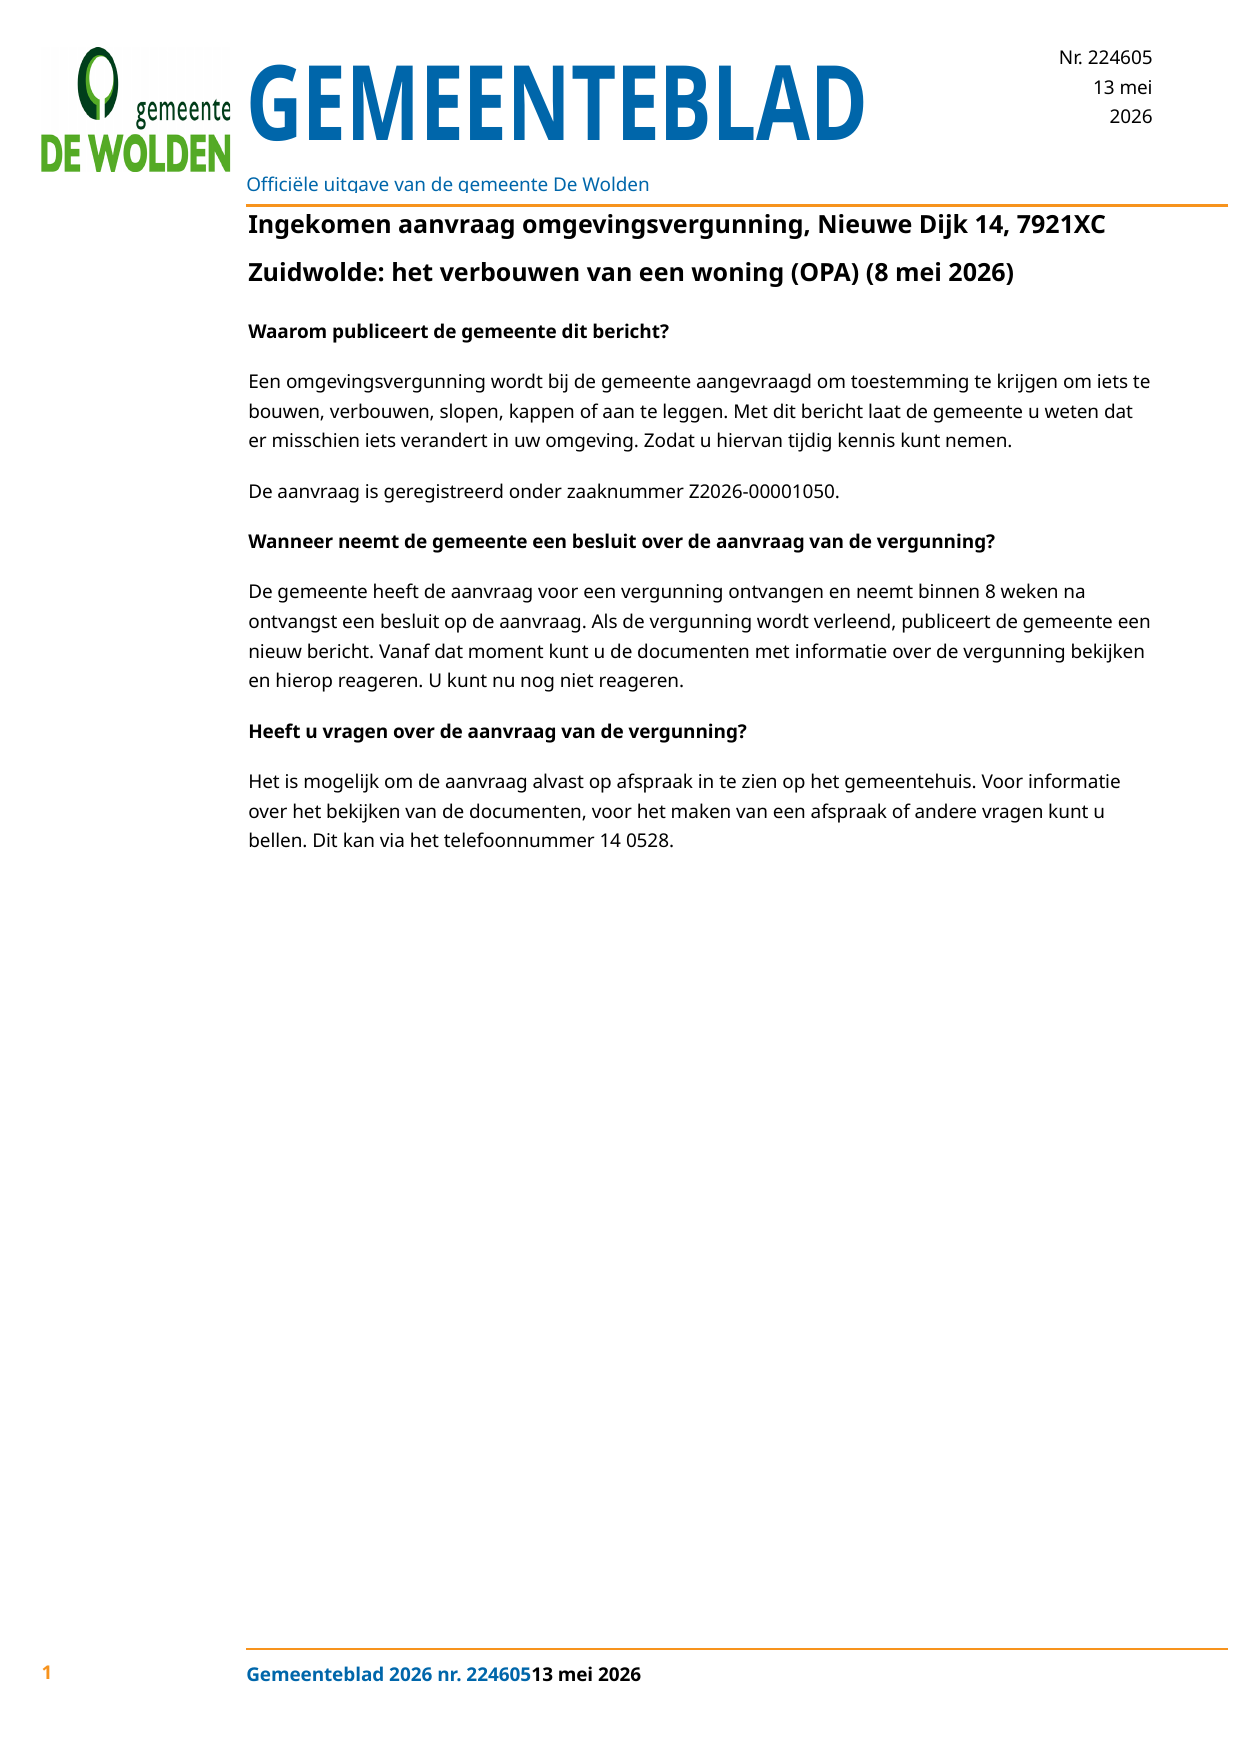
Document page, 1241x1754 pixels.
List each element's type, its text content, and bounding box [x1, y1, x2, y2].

text Een omgevingsvergunning wordt bij de gemeente aangevraagd om toestemming te krijgen om iets te bouwen, verbouwen, slopen, kappen of aan te leggen. Met dit bericht laat de gemeente u weten dat er misschien iets verandert in uw omgeving. Zodat u hiervan tijdig kennis kunt nemen. [248, 368, 1152, 453]
text De aanvraag is geregistreerd onder zaaknummer Z2026-00001050. [248, 478, 1152, 504]
text Heeft u vragen over de aanvraag van de vergunning? [248, 718, 1152, 744]
picture [41, 47, 231, 172]
text Het is mogelijk om de aanvraag alvast op afspraak in te zien op het gemeentehuis. Voor informatie over het bekijken van de documenten, voor het maken van een afspraak of andere vragen kunt u bellen. Dit kan via het telefoonnummer 14 0528. [248, 768, 1152, 853]
text Ingekomen aanvraag omgevingsvergunning, Nieuwe Dijk 14, 7921XC Zuidwolde: het verbouwen van een woning (OPA) (8 mei 2026) [248, 207, 1152, 288]
text Waarom publiceert de gemeente dit bericht? [248, 318, 1152, 344]
text De gemeente heeft de aanvraag voor een vergunning ontvangen en neemt binnen 8 weken na ontvangst een besluit op de aanvraag. Als de vergunning wordt verleend, publiceert de gemeente een nieuw bericht. Vanaf dat moment kunt u de documenten met informatie over de vergunning bekijken en hierop reageren. U kunt nu nog niet reageren. [248, 579, 1152, 693]
text Wanneer neemt de gemeente een besluit over de aanvraag van de vergunning? [248, 528, 1152, 554]
